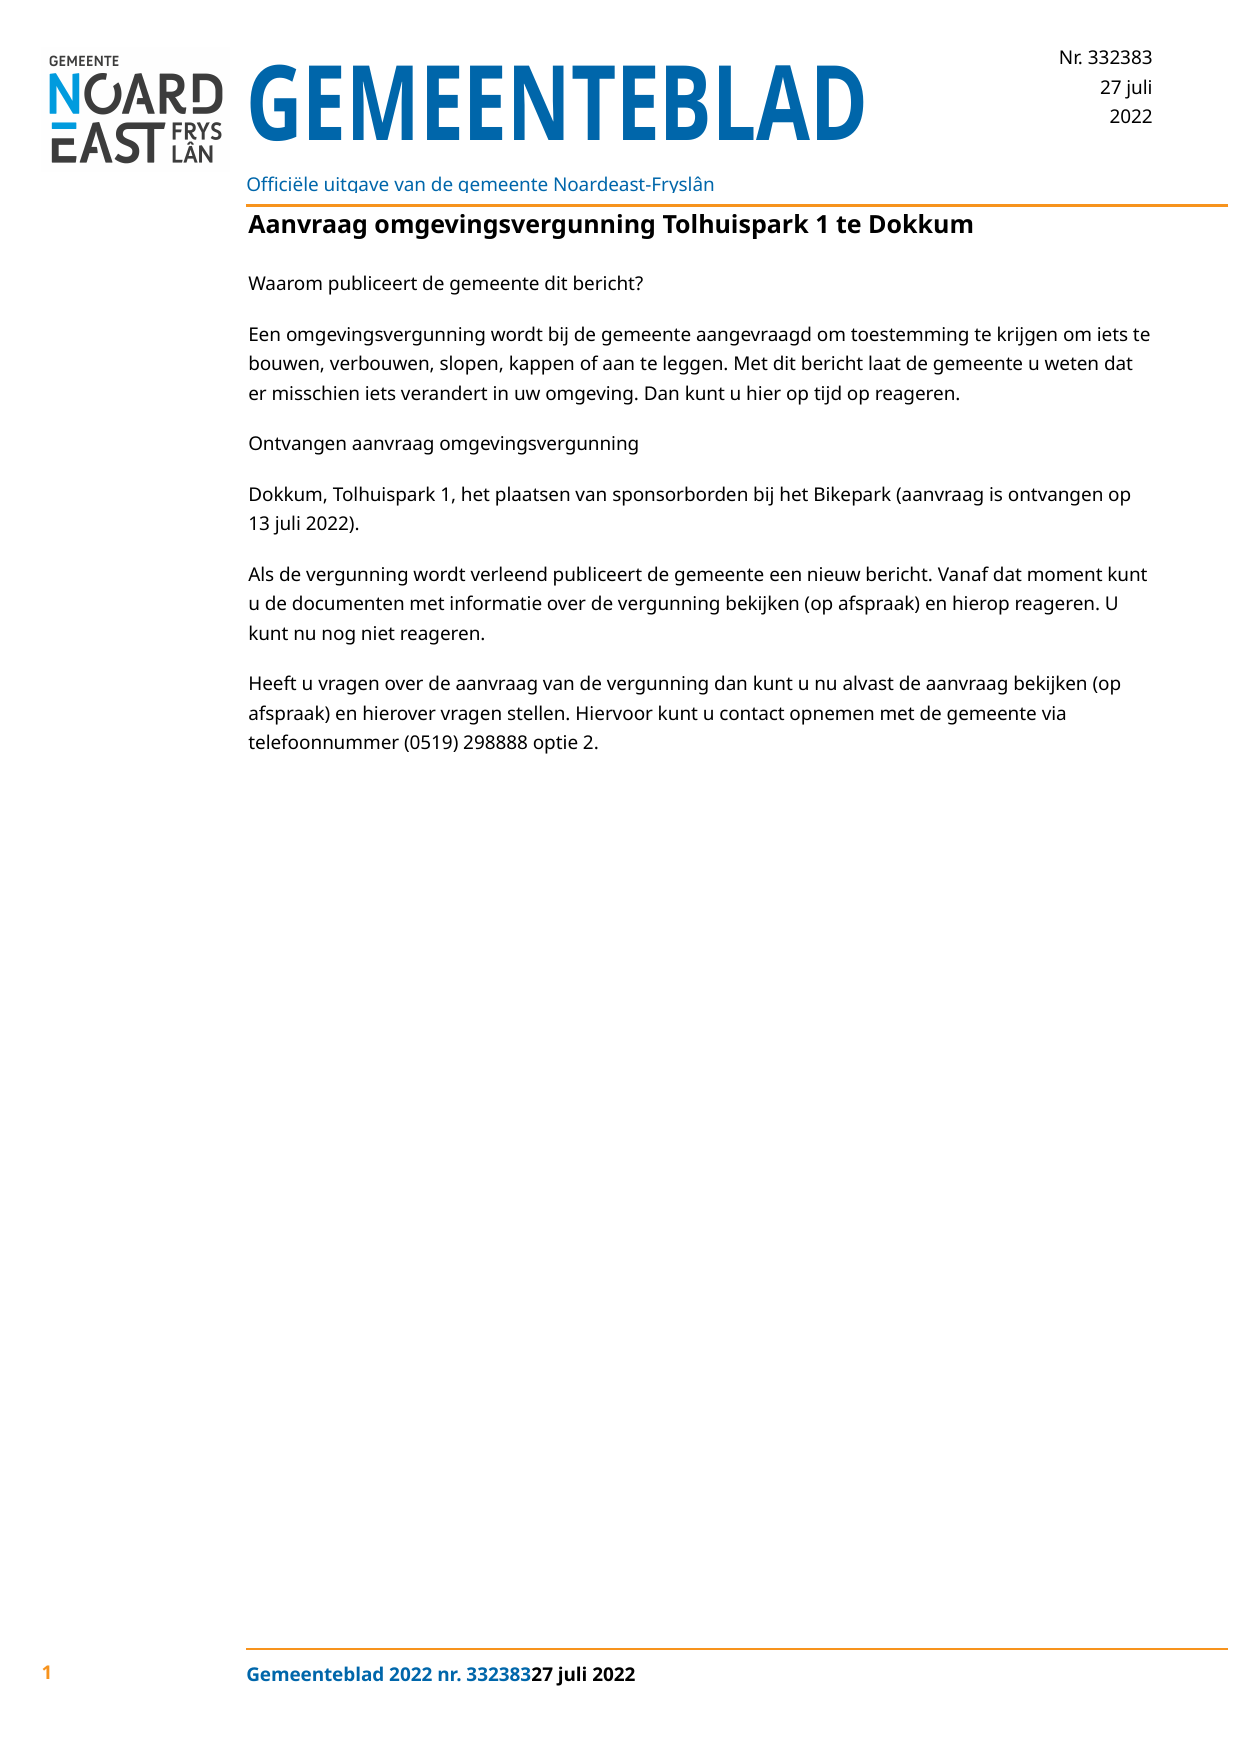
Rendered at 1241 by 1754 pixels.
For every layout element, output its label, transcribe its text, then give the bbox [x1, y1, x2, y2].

text Een omgevingsvergunning wordt bij de gemeente aangevraagd om toestemming te krijgen om iets te bouwen, verbouwen, slopen, kappen of aan te leggen. Met dit bericht laat de gemeente u weten dat er misschien iets verandert in uw omgeving. Dan kunt u hier op tijd op reageren. [248, 321, 1152, 406]
text Als de vergunning wordt verleend publiceert de gemeente een nieuw bericht. Vanaf dat moment kunt u de documenten met informatie over de vergunning bekijken (op afspraak) en hierop reageren. U kunt nu nog niet reageren. [248, 561, 1152, 646]
text Waarom publiceert de gemeente dit bericht? [248, 270, 1152, 296]
text Dokkum, Tolhuispark 1, het plaatsen van sponsorborden bij het Bikepark (aanvraag is ontvangen op 13 juli 2022). [248, 481, 1152, 536]
picture [41, 47, 231, 172]
text Heeft u vragen over de aanvraag van de vergunning dan kunt u nu alvast de aanvraag bekijken (op afspraak) en hierover vragen stellen. Hiervoor kunt u contact opnemen met de gemeente via telefoonnummer (0519) 298888 optie 2. [248, 670, 1152, 755]
text Ontvangen aanvraag omgevingsvergunning [248, 430, 1152, 456]
text Aanvraag omgevingsvergunning Tolhuispark 1 te Dokkum [248, 207, 1152, 241]
